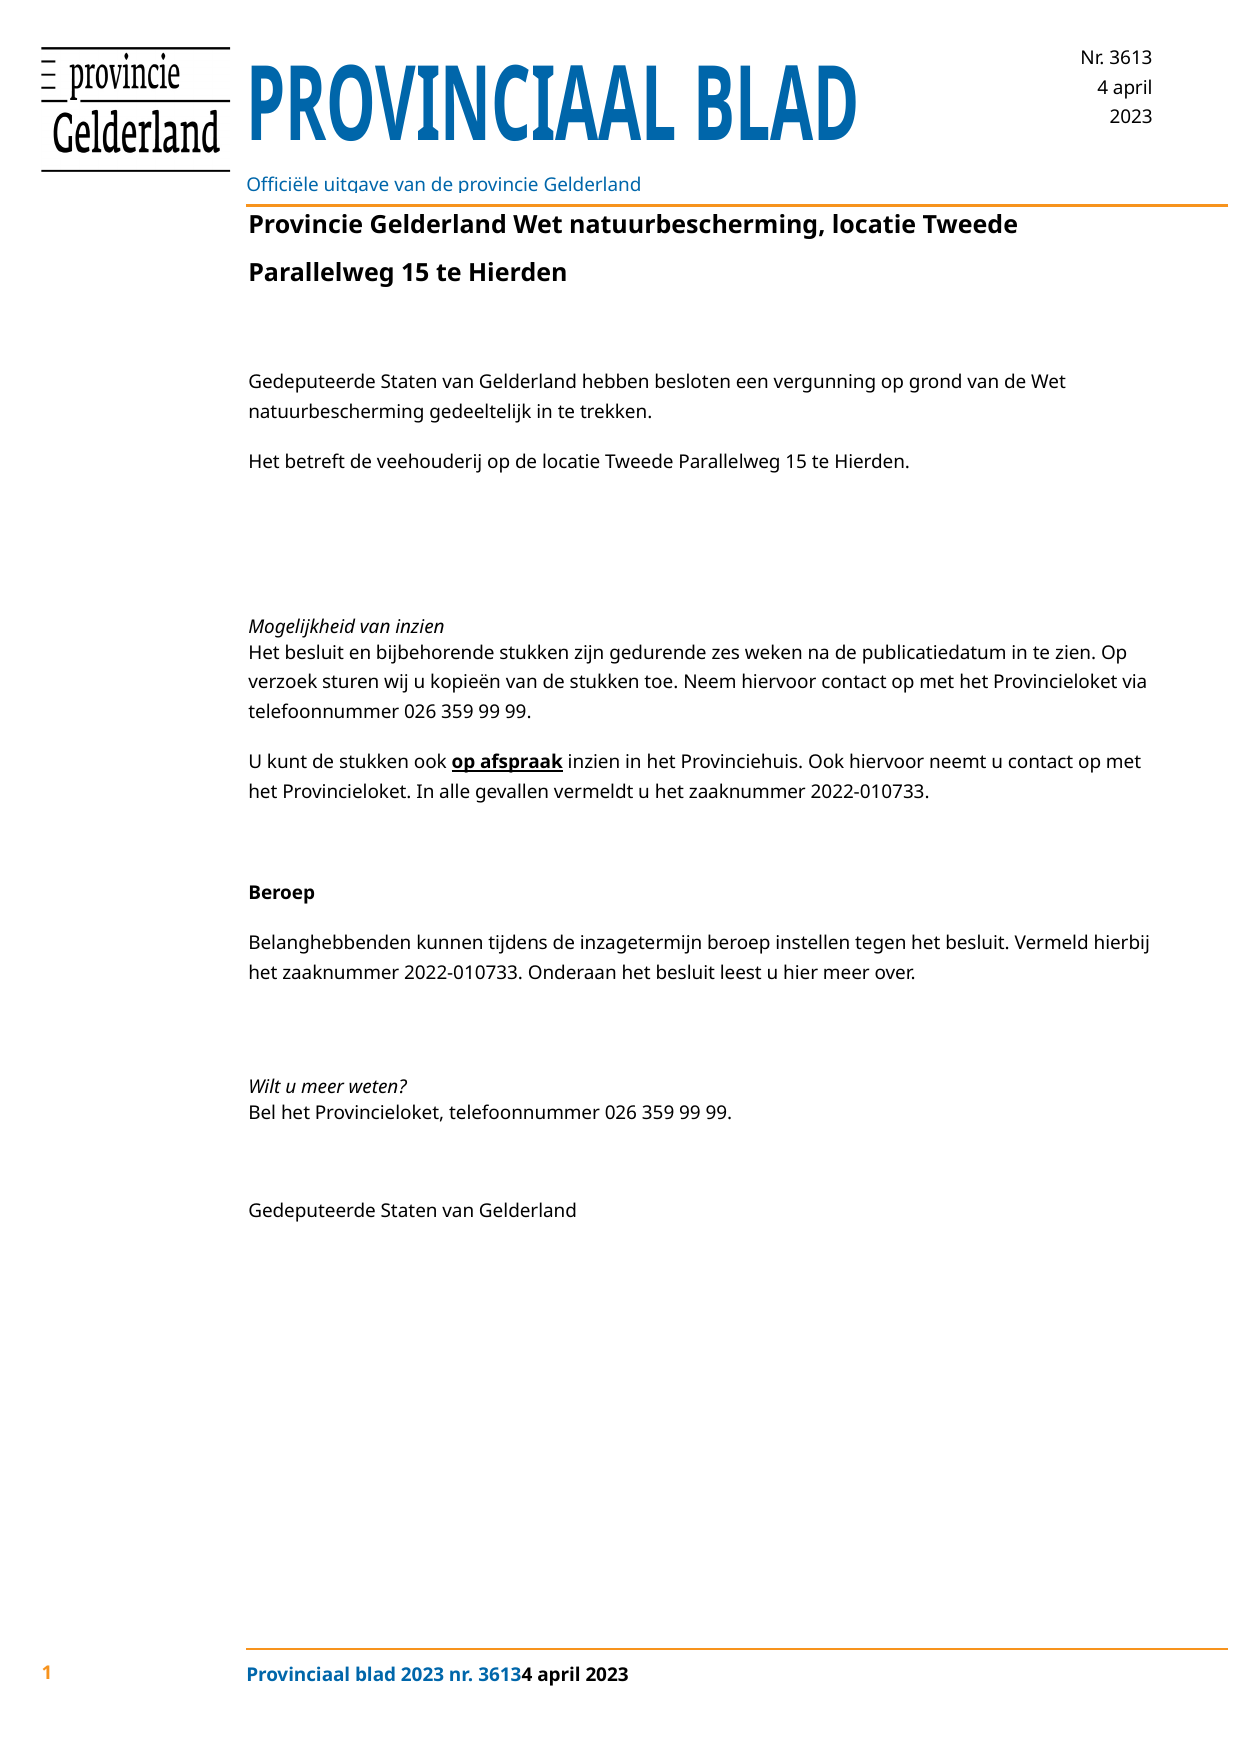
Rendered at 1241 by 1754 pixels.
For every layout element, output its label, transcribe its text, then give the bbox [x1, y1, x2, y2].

text Wilt u meer weten? [248, 1073, 1152, 1099]
text Gedeputeerde Staten van Gelderland hebben besloten een vergunning op grond van de Wet natuurbescherming gedeeltelijk in te trekken. [248, 368, 1152, 424]
text Het betreft de veehouderij op de locatie Tweede Parallelweg 15 te Hierden. [248, 448, 1152, 474]
text Gedeputeerde Staten van Gelderland [248, 1197, 1152, 1223]
text Mogelijkheid van inzien [248, 613, 1152, 639]
text Het besluit en bijbehorende stukken zijn gedurende zes weken na de publicatiedatum in te zien. Op verzoek sturen wij u kopieën van de stukken toe. Neem hiervoor contact op met het Provincieloket via telefoonnummer 026 359 99 99. [248, 639, 1152, 724]
text Belanghebbenden kunnen tijdens de inzagetermijn beroep instellen tegen het besluit. Vermeld hierbij het zaaknummer 2022-010733. Onderaan het besluit leest u hier meer over. [248, 929, 1152, 984]
text Provincie Gelderland Wet natuurbescherming, locatie Tweede Parallelweg 15 te Hierden [248, 207, 1152, 288]
text U kunt de stukken ook op afspraak inzien in het Provinciehuis. Ook hiervoor neemt u contact op met het Provincieloket. In alle gevallen vermeldt u het zaaknummer 2022-010733. [248, 748, 1152, 804]
text Bel het Provincieloket, telefoonnummer 026 359 99 99. [248, 1099, 1152, 1125]
text Beroep [248, 879, 1152, 904]
picture [41, 47, 231, 172]
